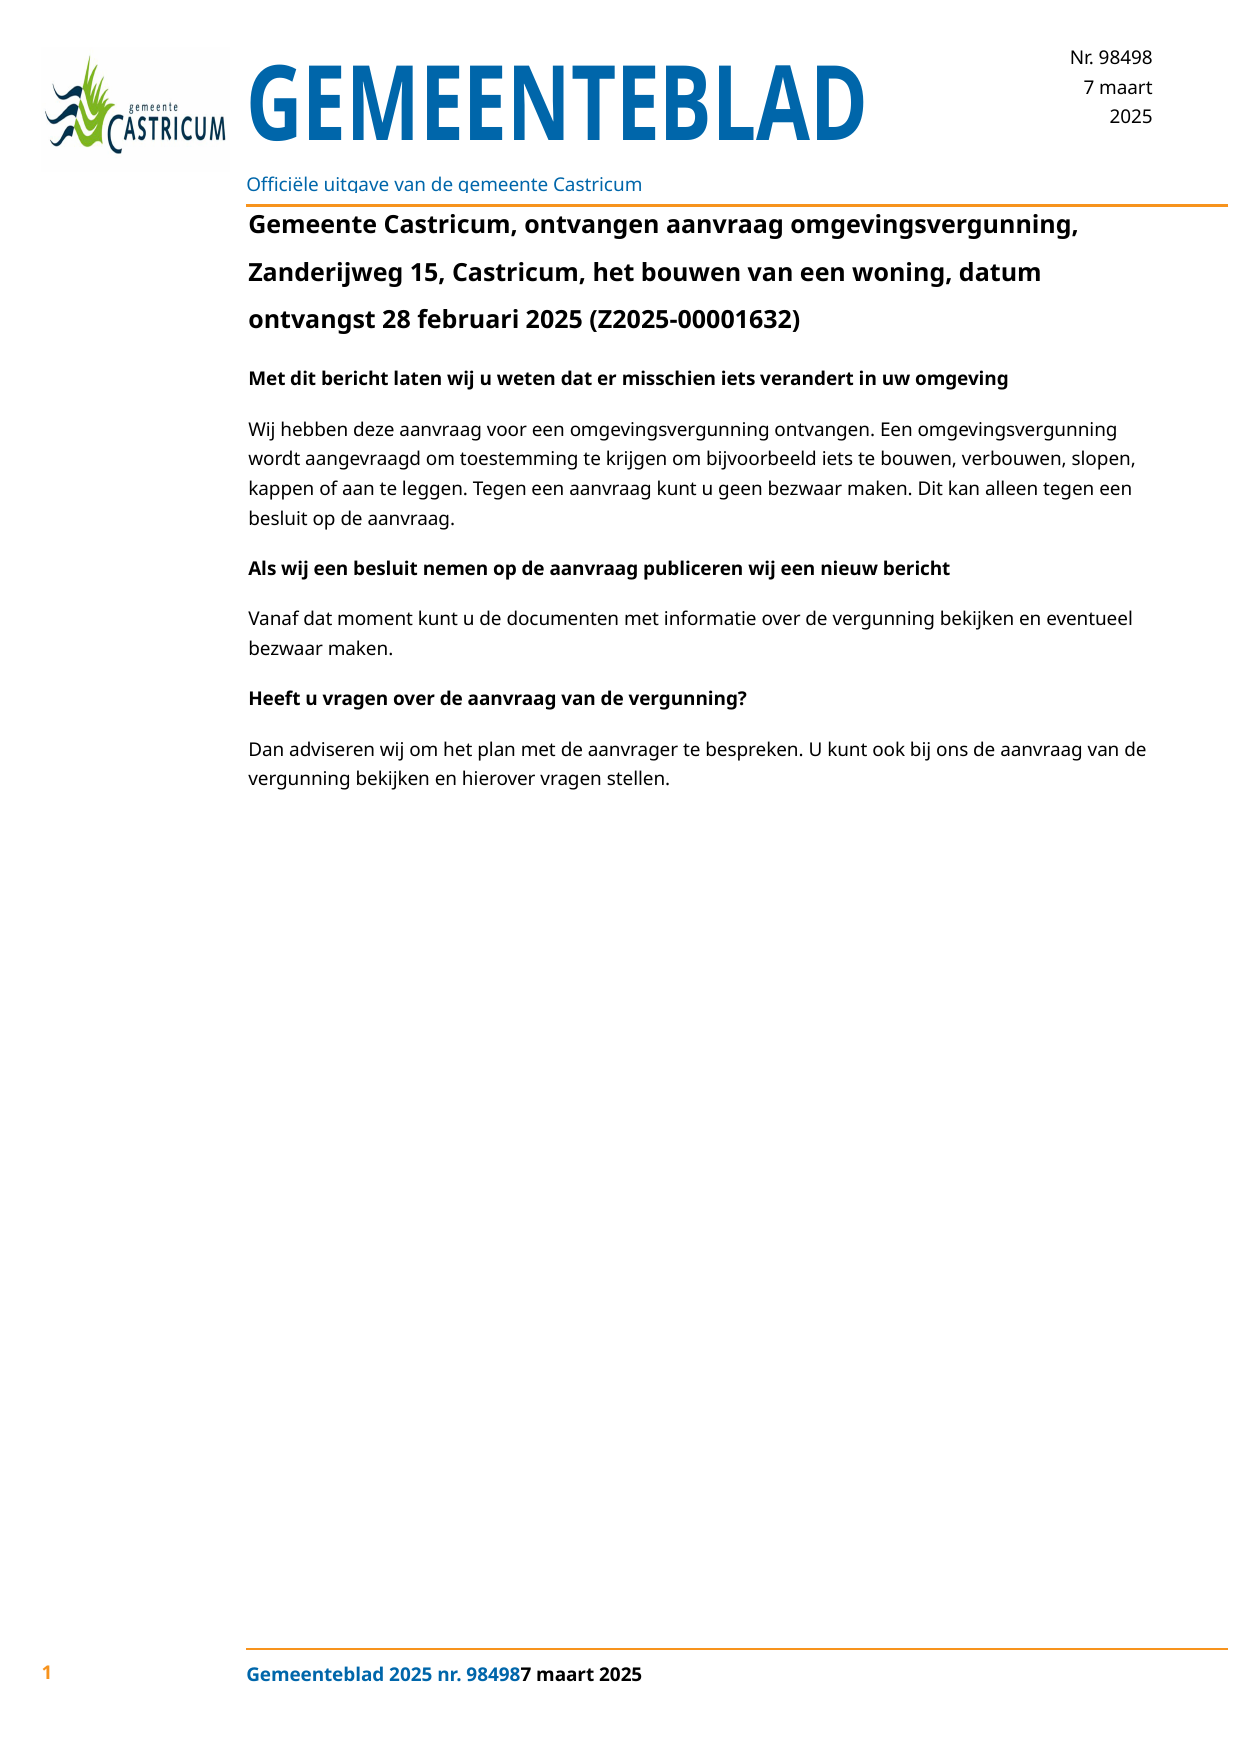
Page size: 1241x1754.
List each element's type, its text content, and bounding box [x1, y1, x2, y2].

picture [41, 47, 231, 172]
text Met dit bericht laten wij u weten dat er misschien iets verandert in uw omgeving [248, 366, 1152, 391]
text Heeft u vragen over de aanvraag van de vergunning? [248, 686, 1152, 711]
text Vanaf dat moment kunt u de documenten met informatie over de vergunning bekijken en eventueel bezwaar maken. [248, 606, 1152, 661]
text Gemeente Castricum, ontvangen aanvraag omgevingsvergunning, Zanderijweg 15, Castricum, het bouwen van een woning, datum ontvangst 28 februari 2025 (Z2025-00001632) [248, 207, 1152, 336]
text Wij hebben deze aanvraag voor een omgevingsvergunning ontvangen. Een omgevingsvergunning wordt aangevraagd om toestemming te krijgen om bijvoorbeeld iets te bouwen, verbouwen, slopen, kappen of aan te leggen. Tegen een aanvraag kunt u geen bezwaar maken. Dit kan alleen tegen een besluit op de aanvraag. [248, 416, 1152, 530]
text Dan adviseren wij om het plan met de aanvrager te bespreken. U kunt ook bij ons de aanvraag van de vergunning bekijken en hierover vragen stellen. [248, 736, 1152, 791]
text Als wij een besluit nemen op de aanvraag publiceren wij een nieuw bericht [248, 555, 1152, 581]
